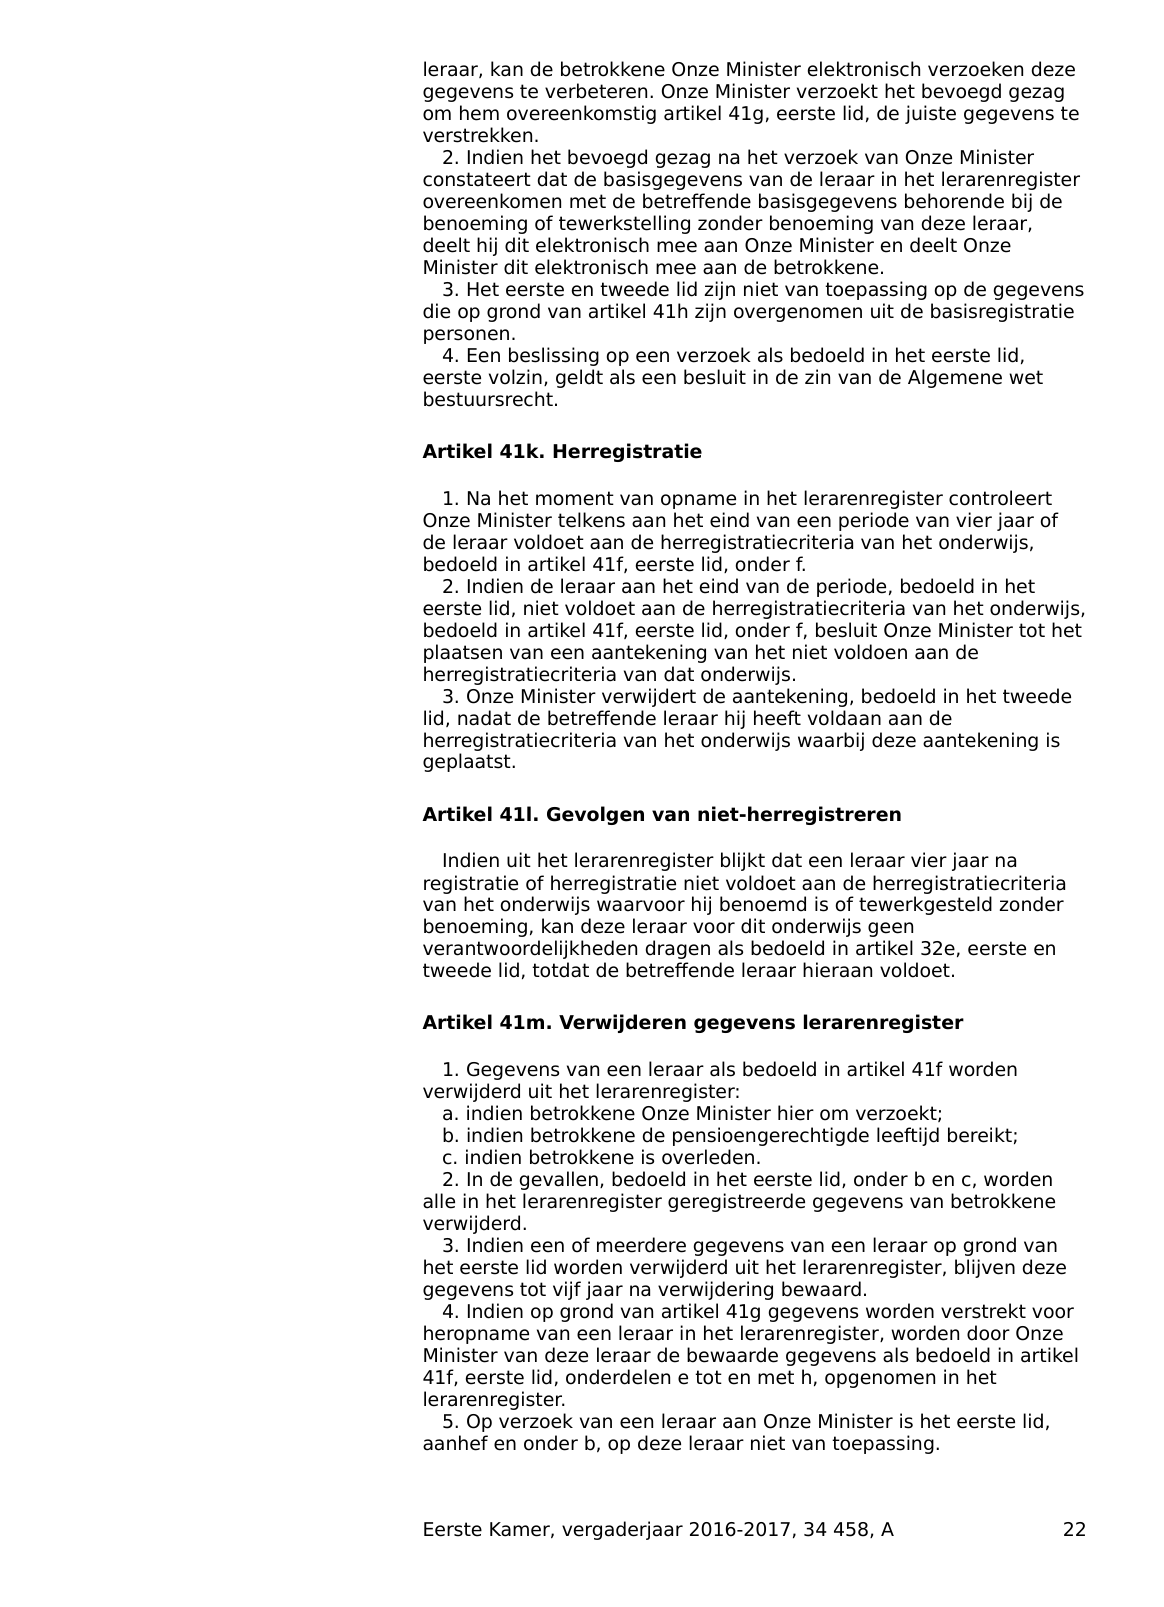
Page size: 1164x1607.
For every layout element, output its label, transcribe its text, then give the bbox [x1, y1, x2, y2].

text 2. In de gevallen, bedoeld in het eerste lid, onder b en c, worden alle in het lerarenregister geregistreerde gegevens van betrokkene verwijderd. [422, 1169, 1087, 1235]
text 3. Indien een of meerdere gegevens van een leraar op grond van het eerste lid worden verwijderd uit het lerarenregister, blijven deze gegevens tot vijf jaar na verwijdering bewaard. [422, 1235, 1087, 1301]
text c. indien betrokkene is overleden. [422, 1147, 1087, 1169]
text b. indien betrokkene de pensioengerechtigde leeftijd bereikt; [422, 1125, 1087, 1147]
text 1. Gegevens van een leraar als bedoeld in artikel 41f worden verwijderd uit het lerarenregister: [422, 1059, 1087, 1103]
text a. indien betrokkene Onze Minister hier om verzoekt; [422, 1103, 1087, 1125]
text 2. Indien de leraar aan het eind van de periode, bedoeld in het eerste lid, niet voldoet aan de herregistratiecriteria van het onderwijs, bedoeld in artikel 41f, eerste lid, onder f, besluit Onze Minister tot het plaatsen van een aantekening van het niet voldoen aan de herregistratiecriteria van dat onderwijs. [422, 576, 1087, 686]
text Indien uit het lerarenregister blijkt dat een leraar vier jaar na registratie of herregistratie niet voldoet aan de herregistratiecriteria van het onderwijs waarvoor hij benoemd is of tewerkgesteld zonder benoeming, kan deze leraar voor dit onderwijs geen verantwoordelijkheden dragen als bedoeld in artikel 32e, eerste en tweede lid, totdat de betreffende leraar hieraan voldoet. [422, 850, 1087, 982]
subtitle Artikel 41k. Herregistratie [422, 441, 1087, 463]
text 4. Een beslissing op een verzoek als bedoeld in het eerste lid, eerste volzin, geldt als een besluit in de zin van de Algemene wet bestuursrecht. [422, 345, 1087, 411]
text 1. Na het moment van opname in het lerarenregister controleert Onze Minister telkens aan het eind van een periode van vier jaar of de leraar voldoet aan de herregistratiecriteria van het onderwijs, bedoeld in artikel 41f, eerste lid, onder f. [422, 488, 1087, 576]
text leraar, kan de betrokkene Onze Minister elektronisch verzoeken deze gegevens te verbeteren. Onze Minister verzoekt het bevoegd gezag om hem overeenkomstig artikel 41g, eerste lid, de juiste gegevens te verstrekken. [422, 59, 1087, 147]
text 3. Het eerste en tweede lid zijn niet van toepassing op de gegevens die op grond van artikel 41h zijn overgenomen uit de basisregistratie personen. [422, 279, 1087, 345]
text 4. Indien op grond van artikel 41g gegevens worden verstrekt voor heropname van een leraar in het lerarenregister, worden door Onze Minister van deze leraar de bewaarde gegevens als bedoeld in artikel 41f, eerste lid, onderdelen e tot en met h, opgenomen in het lerarenregister. [422, 1301, 1087, 1411]
text 5. Op verzoek van een leraar aan Onze Minister is het eerste lid, aanhef en onder b, op deze leraar niet van toepassing. [422, 1411, 1087, 1455]
text 3. Onze Minister verwijdert de aantekening, bedoeld in het tweede lid, nadat de betreffende leraar hij heeft voldaan aan de herregistratiecriteria van het onderwijs waarbij deze aantekening is geplaatst. [422, 686, 1087, 773]
text 2. Indien het bevoegd gezag na het verzoek van Onze Minister constateert dat de basisgegevens van de leraar in het lerarenregister overeenkomen met de betreffende basisgegevens behorende bij de benoeming of tewerkstelling zonder benoeming van deze leraar, deelt hij dit elektronisch mee aan Onze Minister en deelt Onze Minister dit elektronisch mee aan de betrokkene. [422, 147, 1087, 279]
subtitle Artikel 41l. Gevolgen van niet-herregistreren [422, 803, 1087, 825]
subtitle Artikel 41m. Verwijderen gegevens lerarenregister [422, 1012, 1087, 1034]
